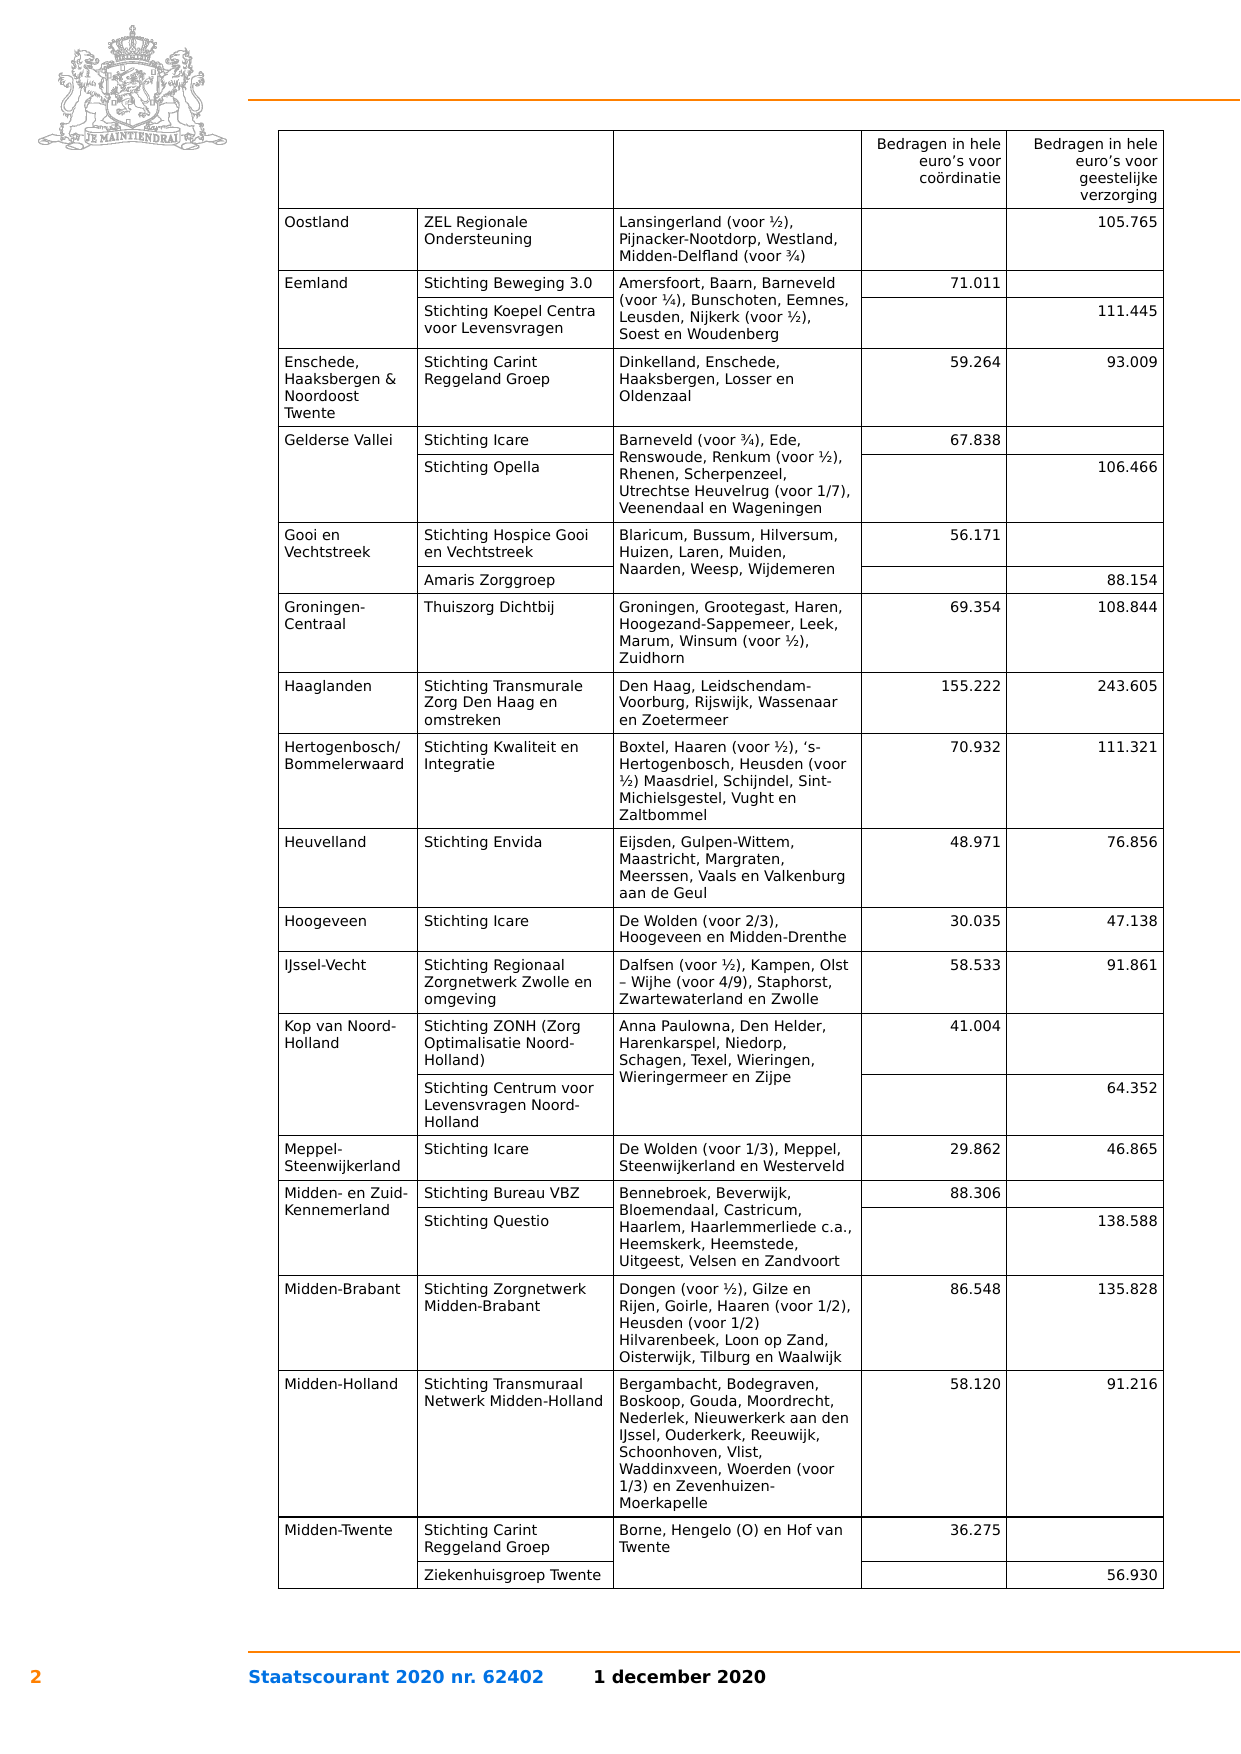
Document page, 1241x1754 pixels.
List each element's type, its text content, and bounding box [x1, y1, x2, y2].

table_cell [1007, 1518, 1163, 1561]
table_cell Meppel-Steenwijkerland [279, 1136, 417, 1179]
table_cell 67.838 [862, 427, 1006, 454]
table_cell Groningen-Centraal [279, 594, 417, 672]
table_header [614, 131, 861, 208]
table_cell 47.138 [1007, 908, 1163, 951]
table_cell 46.865 [1007, 1136, 1163, 1179]
table_cell 70.932 [862, 734, 1006, 828]
table_cell 88.154 [1007, 567, 1163, 593]
table_cell Stichting Zorgnetwerk Midden-Brabant [418, 1276, 613, 1370]
table_cell [862, 1562, 1006, 1588]
table_cell Boxtel, Haaren (voor ½), ‘s-Hertogenbosch, Heusden (voor ½) Maasdriel, Schijndel, Sint-Michielsgestel, Vught en Zaltbommel [614, 734, 861, 828]
table_cell Stichting Regionaal Zorgnetwerk Zwolle en omgeving [418, 952, 613, 1012]
table_cell [1007, 427, 1163, 454]
table_cell 105.765 [1007, 209, 1163, 269]
table_header Bedragen in hele euro’s voor coördinatie [862, 131, 1006, 208]
table_cell Stichting Beweging 3.0 [418, 271, 613, 297]
table_cell Stichting Koepel Centra voor Levensvragen [418, 298, 613, 348]
table_cell Midden-Brabant [279, 1276, 417, 1370]
table_cell [862, 1075, 1006, 1135]
table_cell 58.120 [862, 1371, 1006, 1516]
table_cell Gelderse Vallei [279, 427, 417, 522]
table_cell Stichting Icare [418, 427, 613, 454]
table_cell 88.306 [862, 1181, 1006, 1207]
table_cell 64.352 [1007, 1075, 1163, 1135]
table_cell 56.930 [1007, 1562, 1163, 1588]
picture [38, 25, 227, 150]
table_cell 71.011 [862, 271, 1006, 297]
table_cell 155.222 [862, 673, 1006, 733]
table_cell Amaris Zorggroep [418, 567, 613, 593]
table_cell [862, 298, 1006, 348]
table_cell Bergambacht, Bodegraven, Boskoop, Gouda, Moordrecht, Nederlek, Nieuwerkerk aan den IJssel, Ouderkerk, Reeuwijk, Schoonhoven, Vlist, Waddinxveen, Woerden (voor 1/3) en Zevenhuizen-Moerkapelle [614, 1371, 861, 1516]
table_cell Hoogeveen [279, 908, 417, 951]
table_cell [1007, 523, 1163, 566]
table_cell 48.971 [862, 829, 1006, 907]
table_cell 106.466 [1007, 455, 1163, 522]
table_cell Stichting Bureau VBZ [418, 1181, 613, 1207]
table_cell 29.862 [862, 1136, 1006, 1179]
table_cell ZEL Regionale Ondersteuning [418, 209, 613, 269]
table_cell Barneveld (voor ¾), Ede, Renswoude, Renkum (voor ½), Rhenen, Scherpenzeel, Utrechtse Heuvelrug (voor 1/7), Veenendaal en Wageningen [614, 427, 861, 522]
table_cell Dalfsen (voor ½), Kampen, Olst – Wijhe (voor 4/9), Staphorst, Zwartewaterland en Zwolle [614, 952, 861, 1012]
table_cell [1007, 1181, 1163, 1207]
table_cell Stichting ZONH (Zorg Optimalisatie Noord-Holland) [418, 1014, 613, 1074]
table_cell IJssel-Vecht [279, 952, 417, 1012]
table_cell Enschede, Haaksbergen & Noordoost Twente [279, 349, 417, 426]
table_cell Lansingerland (voor ½), Pijnacker-Nootdorp, Westland, Midden-Delfland (voor ¾) [614, 209, 861, 269]
table_cell Hertogenbosch/Bommelerwaard [279, 734, 417, 828]
table_cell 111.445 [1007, 298, 1163, 348]
table_cell 69.354 [862, 594, 1006, 672]
table_cell Dongen (voor ½), Gilze en Rijen, Goirle, Haaren (voor 1/2), Heusden (voor 1/2) Hilvarenbeek, Loon op Zand, Oisterwijk, Tilburg en Waalwijk [614, 1276, 861, 1370]
table_cell Eijsden, Gulpen-Wittem, Maastricht, Margraten, Meerssen, Vaals en Valkenburg aan de Geul [614, 829, 861, 907]
table_header Bedragen in hele euro’s voor geestelijke verzorging [1007, 131, 1163, 208]
table_cell Stichting Centrum voor Levensvragen Noord-Holland [418, 1075, 613, 1135]
table_cell Gooi en Vechtstreek [279, 523, 417, 593]
table_cell Midden-Twente [279, 1518, 417, 1588]
table_cell Stichting Kwaliteit en Integratie [418, 734, 613, 828]
table_cell Stichting Envida [418, 829, 613, 907]
table_cell Eemland [279, 271, 417, 348]
table_cell De Wolden (voor 2/3), Hoogeveen en Midden-Drenthe [614, 908, 861, 951]
table_cell Stichting Carint Reggeland Groep [418, 1518, 613, 1561]
table_cell 111.321 [1007, 734, 1163, 828]
table_cell 36.275 [862, 1518, 1006, 1561]
table_cell Den Haag, Leidschendam-Voorburg, Rijswijk, Wassenaar en Zoetermeer [614, 673, 861, 733]
table_cell De Wolden (voor 1/3), Meppel, Steenwijkerland en Westerveld [614, 1136, 861, 1179]
table_cell Heuvelland [279, 829, 417, 907]
table_cell Ziekenhuisgroep Twente [418, 1562, 613, 1588]
table_cell 86.548 [862, 1276, 1006, 1370]
table_cell Amersfoort, Baarn, Barneveld (voor ¼), Bunschoten, Eemnes, Leusden, Nijkerk (voor ½), Soest en Woudenberg [614, 271, 861, 348]
table_cell 243.605 [1007, 673, 1163, 733]
table_cell Stichting Transmuraal Netwerk Midden-Holland [418, 1371, 613, 1516]
table_cell Haaglanden [279, 673, 417, 733]
table_cell Stichting Transmurale Zorg Den Haag en omstreken [418, 673, 613, 733]
table_cell Midden-Holland [279, 1371, 417, 1516]
table_cell Thuiszorg Dichtbij [418, 594, 613, 672]
table_cell Blaricum, Bussum, Hilversum, Huizen, Laren, Muiden, Naarden, Weesp, Wijdemeren [614, 523, 861, 593]
table_cell Bennebroek, Beverwijk, Bloemendaal, Castricum, Haarlem, Haarlemmerliede c.a., Heemskerk, Heemstede, Uitgeest, Velsen en Zandvoort [614, 1181, 861, 1275]
table_cell 91.861 [1007, 952, 1163, 1012]
table_cell [862, 1208, 1006, 1275]
table_cell 108.844 [1007, 594, 1163, 672]
table_cell Dinkelland, Enschede, Haaksbergen, Losser en Oldenzaal [614, 349, 861, 426]
table_cell Kop van Noord-Holland [279, 1014, 417, 1135]
table_cell 135.828 [1007, 1276, 1163, 1370]
table_cell Stichting Opella [418, 455, 613, 522]
table_cell 91.216 [1007, 1371, 1163, 1516]
table_cell Stichting Icare [418, 1136, 613, 1179]
table_cell 138.588 [1007, 1208, 1163, 1275]
table_cell Midden- en Zuid-Kennemerland [279, 1181, 417, 1275]
table_cell Borne, Hengelo (O) en Hof van Twente [614, 1518, 861, 1588]
table_cell [1007, 271, 1163, 297]
table_cell 59.264 [862, 349, 1006, 426]
table_cell Groningen, Grootegast, Haren, Hoogezand-Sappemeer, Leek, Marum, Winsum (voor ½), Zuidhorn [614, 594, 861, 672]
table_cell Stichting Hospice Gooi en Vechtstreek [418, 523, 613, 566]
table_header [279, 131, 613, 208]
table_cell Oostland [279, 209, 417, 269]
table_cell [1007, 1014, 1163, 1074]
table_cell 93.009 [1007, 349, 1163, 426]
table_cell Anna Paulowna, Den Helder, Harenkarspel, Niedorp, Schagen, Texel, Wieringen, Wieringermeer en Zijpe [614, 1014, 861, 1135]
table_cell 56.171 [862, 523, 1006, 566]
table_cell Stichting Questio [418, 1208, 613, 1275]
table_cell [862, 455, 1006, 522]
table_cell 76.856 [1007, 829, 1163, 907]
table_cell 30.035 [862, 908, 1006, 951]
table_cell 41.004 [862, 1014, 1006, 1074]
table_cell 58.533 [862, 952, 1006, 1012]
table_cell Stichting Carint Reggeland Groep [418, 349, 613, 426]
table_cell [862, 209, 1006, 269]
table_cell [862, 567, 1006, 593]
table_cell Stichting Icare [418, 908, 613, 951]
